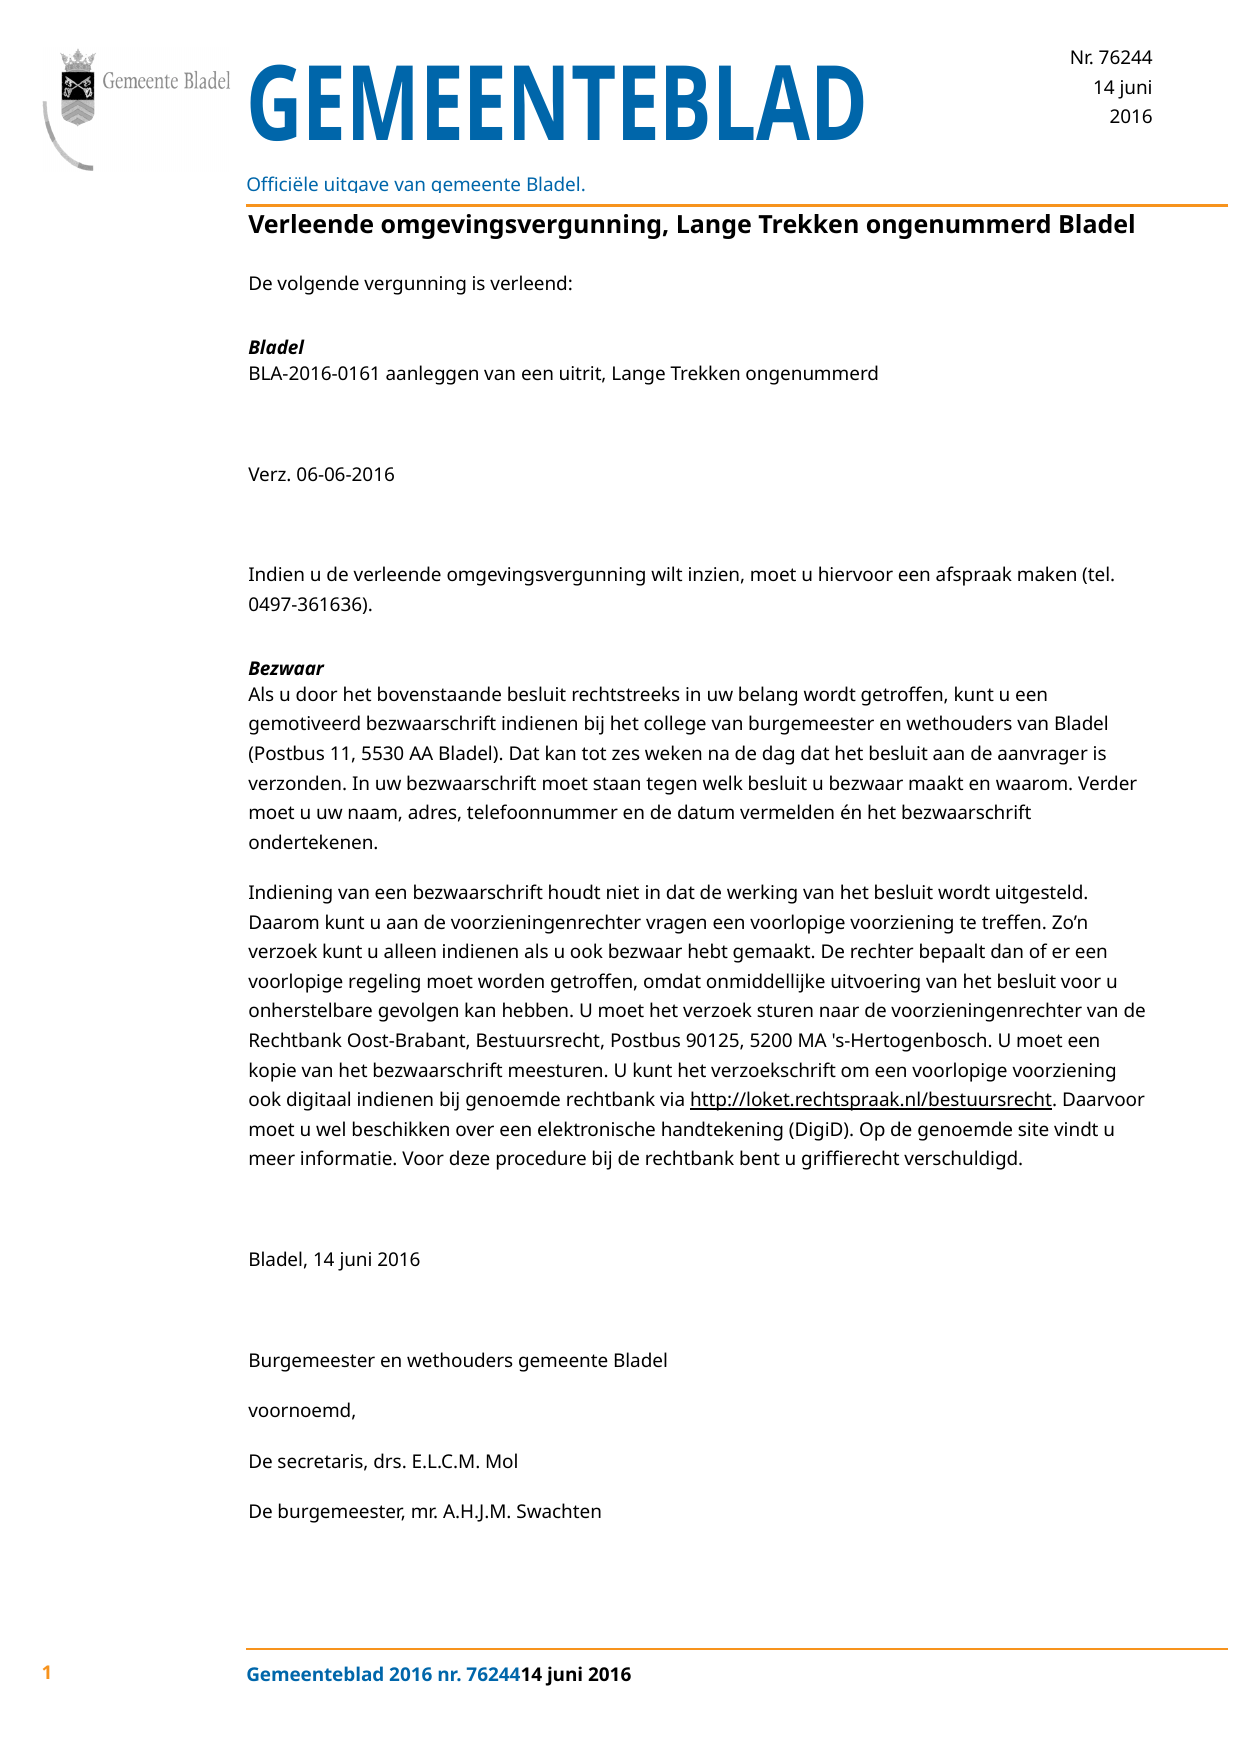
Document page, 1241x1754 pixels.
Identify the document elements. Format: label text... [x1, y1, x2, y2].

text Indiening van een bezwaarschrift houdt niet in dat de werking van het besluit wordt uitgesteld. Daarom kunt u aan de voorzieningenrechter vragen een voorlopige voorziening te treffen. Zo’n verzoek kunt u alleen indienen als u ook bezwaar hebt gemaakt. De rechter bepaalt dan of er een voorlopige regeling moet worden getroffen, omdat onmiddellijke uitvoering van het besluit voor u onherstelbare gevolgen kan hebben. U moet het verzoek sturen naar de voorzieningenrechter van de Rechtbank Oost-Brabant, Bestuursrecht, Postbus 90125, 5200 MA 's-Hertogenbosch. U moet een kopie van het bezwaarschrift meesturen. U kunt het verzoekschrift om een voorlopige voorziening ook digitaal indienen bij genoemde rechtbank via http://loket.rechtspraak.nl/bestuursrecht. Daarvoor moet u wel beschikken over een elektronische handtekening (DigiD). Op de genoemde site vindt u meer informatie. Voor deze procedure bij de rechtbank bent u griffierecht verschuldigd. [248, 879, 1152, 1171]
text Verz. 06-06-2016 [248, 461, 1152, 487]
text Indien u de verleende omgevingsvergunning wilt inzien, moet u hiervoor een afspraak maken (tel. 0497-361636). [248, 562, 1152, 617]
text De secretaris, drs. E.L.C.M. Mol [248, 1448, 1152, 1474]
text Als u door het bovenstaande besluit rechtstreeks in uw belang wordt getroffen, kunt u een gemotiveerd bezwaarschrift indienen bij het college van burgemeester en wethouders van Bladel (Postbus 11, 5530 AA Bladel). Dat kan tot zes weken na de dag dat het besluit aan de aanvrager is verzonden. In uw bezwaarschrift moet staan tegen welk besluit u bezwaar maakt en waarom. Verder moet u uw naam, adres, telefoonnummer en de datum vermelden én het bezwaarschrift ondertekenen. [248, 681, 1152, 854]
text Bezwaar [248, 655, 1152, 681]
picture [41, 47, 231, 172]
text Burgemeester en wethouders gemeente Bladel [248, 1347, 1152, 1373]
text BLA-2016-0161 aanleggen van een uitrit, Lange Trekken ongenummerd [248, 360, 1152, 386]
text Bladel, 14 juni 2016 [248, 1246, 1152, 1272]
text Bladel [248, 334, 1152, 360]
text De burgemeester, mr. A.H.J.M. Swachten [248, 1498, 1152, 1524]
text voornoemd, [248, 1398, 1152, 1423]
text De volgende vergunning is verleend: [248, 270, 1152, 296]
text Verleende omgevingsvergunning, Lange Trekken ongenummerd Bladel [248, 207, 1152, 241]
